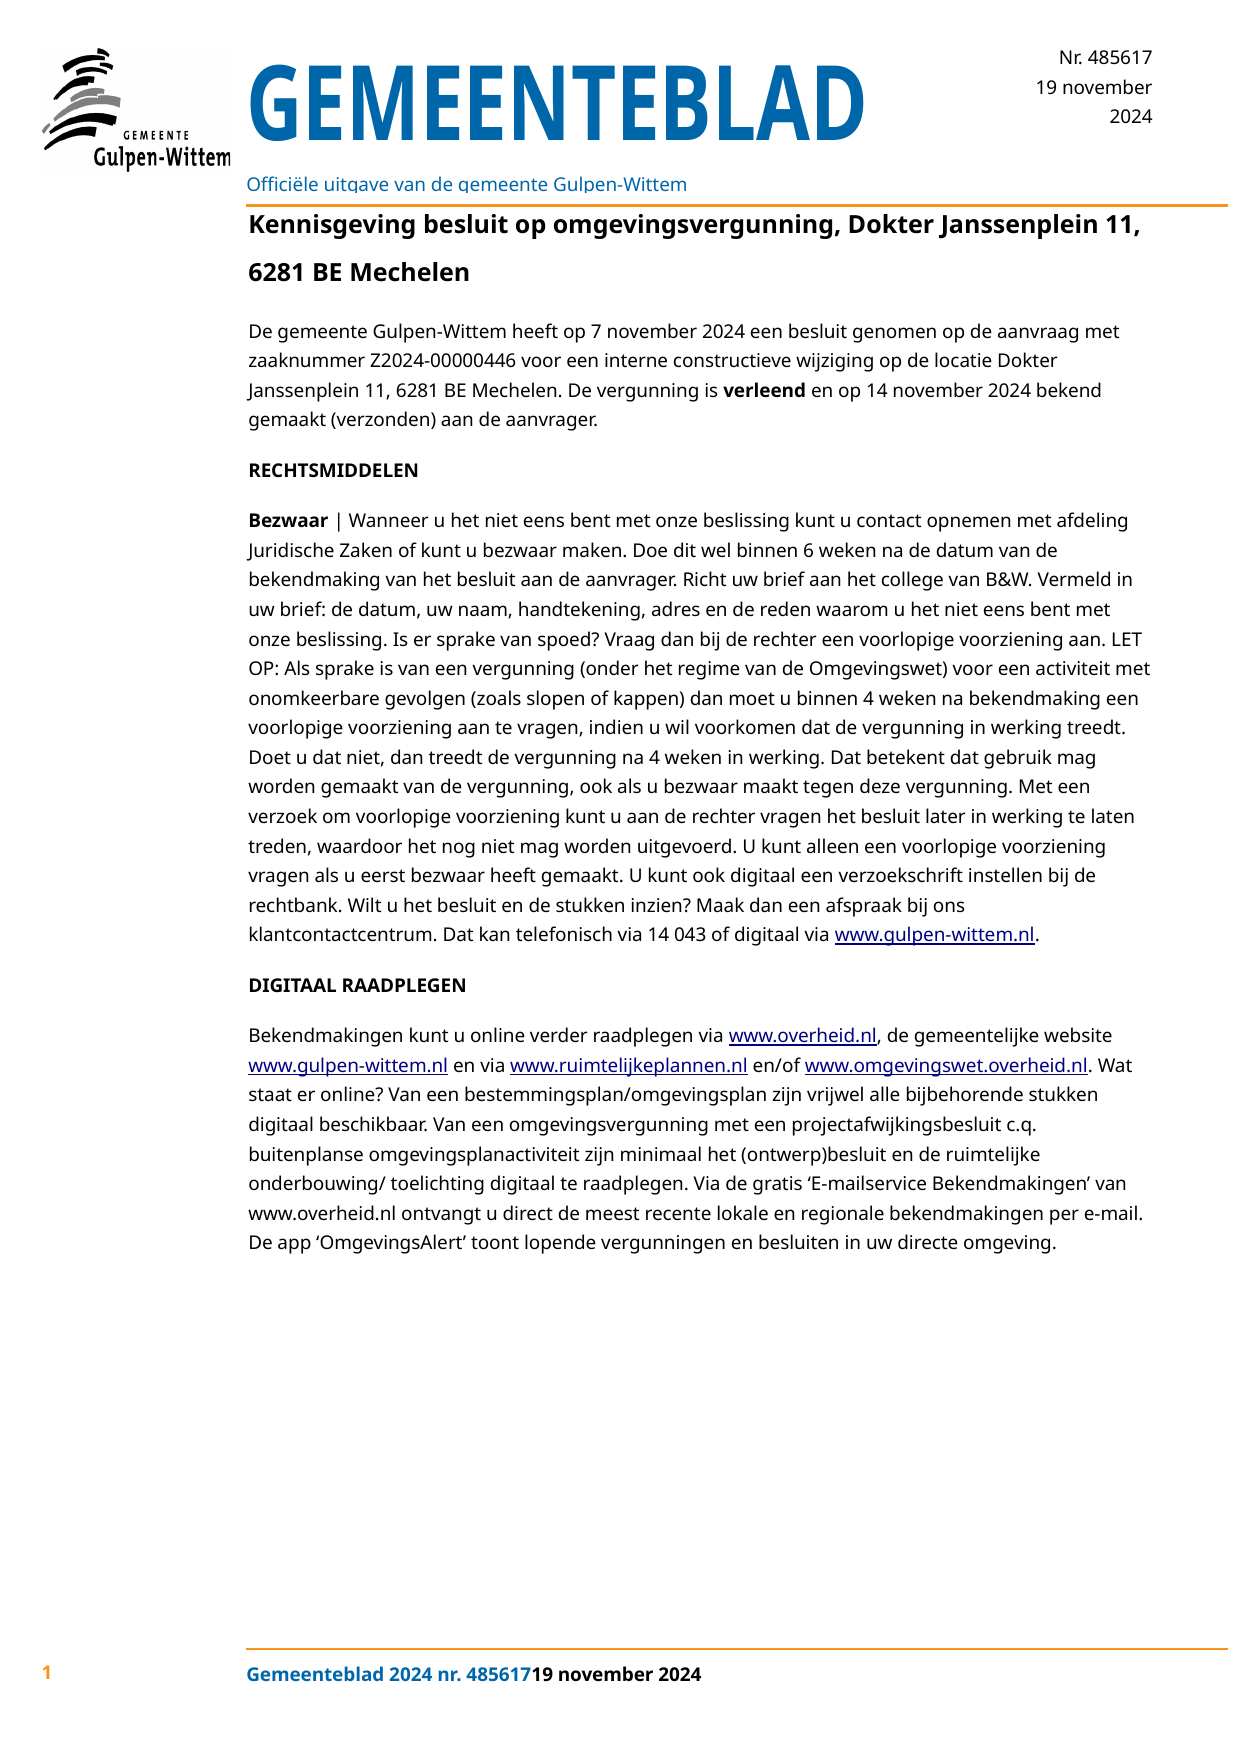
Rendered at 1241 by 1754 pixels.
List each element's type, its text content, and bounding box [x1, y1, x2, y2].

text RECHTSMIDDELEN [248, 457, 1152, 483]
text Kennisgeving besluit op omgevingsvergunning, Dokter Janssenplein 11, 6281 BE Mechelen [248, 207, 1152, 288]
text Bekendmakingen kunt u online verder raadplegen via www.overheid.nl, de gemeentelijke website www.gulpen-wittem.nl en via www.ruimtelijkeplannen.nl en/of www.omgevingswet.overheid.nl. Wat staat er online? Van een bestemmingsplan/omgevingsplan zijn vrijwel alle bijbehorende stukken digitaal beschikbaar. Van een omgevingsvergunning met een projectafwijkingsbesluit c.q. buitenplanse omgevingsplanactiviteit zijn minimaal het (ontwerp)besluit en de ruimtelijke onderbouwing/ toelichting digitaal te raadplegen. Via de gratis ‘E-mailservice Bekendmakingen’ van www.overheid.nl ontvangt u direct de meest recente lokale en regionale bekendmakingen per e-mail. De app ‘OmgevingsAlert’ toont lopende vergunningen en besluiten in uw directe omgeving. [248, 1022, 1152, 1255]
picture [41, 47, 231, 172]
text Bezwaar | Wanneer u het niet eens bent met onze beslissing kunt u contact opnemen met afdeling Juridische Zaken of kunt u bezwaar maken. Doe dit wel binnen 6 weken na de datum van de bekendmaking van het besluit aan de aanvrager. Richt uw brief aan het college van B&W. Vermeld in uw brief: de datum, uw naam, handtekening, adres en de reden waarom u het niet eens bent met onze beslissing. Is er sprake van spoed? Vraag dan bij de rechter een voorlopige voorziening aan. LET OP: Als sprake is van een vergunning (onder het regime van de Omgevingswet) voor een activiteit met onomkeerbare gevolgen (zoals slopen of kappen) dan moet u binnen 4 weken na bekendmaking een voorlopige voorziening aan te vragen, indien u wil voorkomen dat de vergunning in werking treedt. Doet u dat niet, dan treedt de vergunning na 4 weken in werking. Dat betekent dat gebruik mag worden gemaakt van de vergunning, ook als u bezwaar maakt tegen deze vergunning. Met een verzoek om voorlopige voorziening kunt u aan de rechter vragen het besluit later in werking te laten treden, waardoor het nog niet mag worden uitgevoerd. U kunt alleen een voorlopige voorziening vragen als u eerst bezwaar heeft gemaakt. U kunt ook digitaal een verzoekschrift instellen bij de rechtbank. Wilt u het besluit en de stukken inzien? Maak dan een afspraak bij ons klantcontactcentrum. Dat kan telefonisch via 14 043 of digitaal via www.gulpen-wittem.nl. [248, 507, 1152, 947]
text De gemeente Gulpen-Wittem heeft op 7 november 2024 een besluit genomen op de aanvraag met zaaknummer Z2024-00000446 voor een interne constructieve wijziging op de locatie Dokter Janssenplein 11, 6281 BE Mechelen. De vergunning is verleend en op 14 november 2024 bekend gemaakt (verzonden) aan de aanvrager. [248, 318, 1152, 432]
text DIGITAAL RAADPLEGEN [248, 972, 1152, 998]
